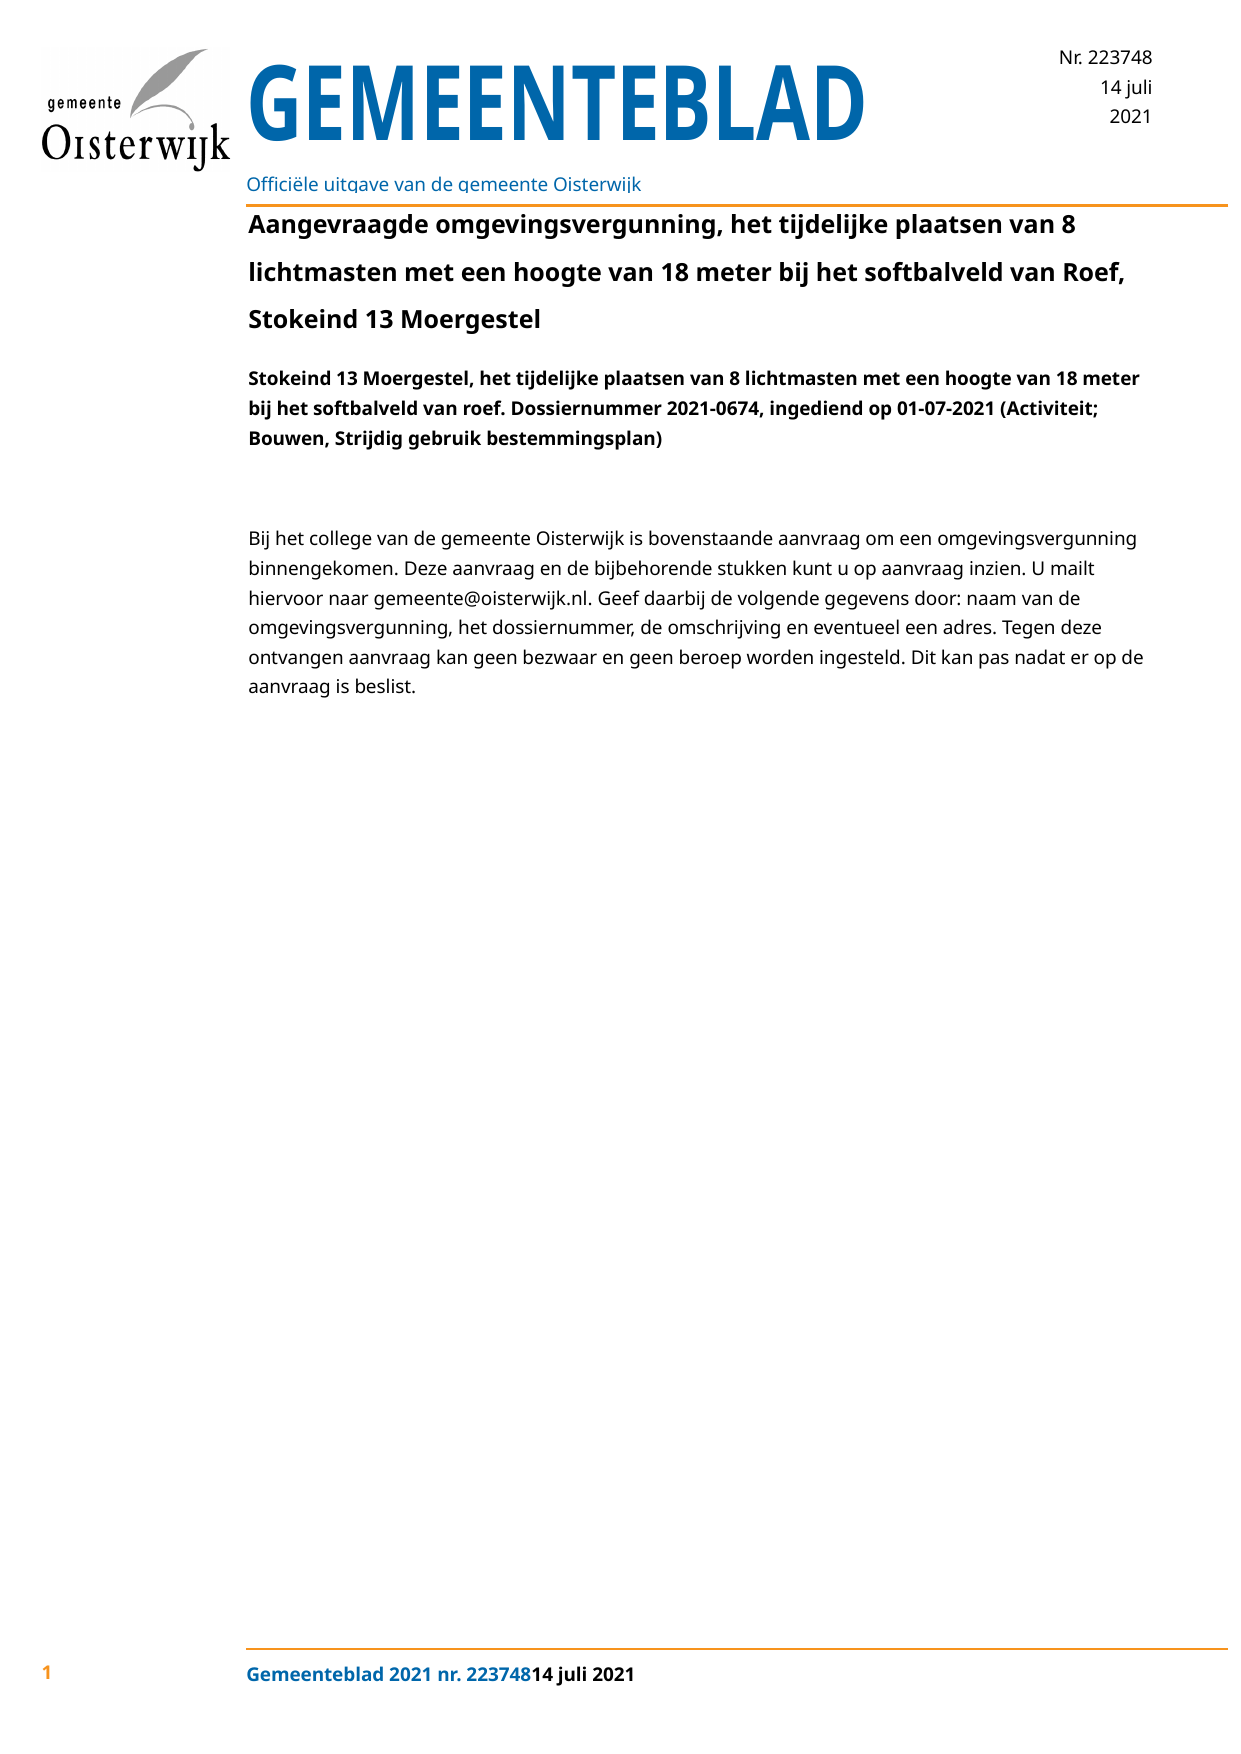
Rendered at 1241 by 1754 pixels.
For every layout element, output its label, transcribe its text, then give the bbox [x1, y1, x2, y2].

picture [41, 47, 231, 172]
text Aangevraagde omgevingsvergunning, het tijdelijke plaatsen van 8 lichtmasten met een hoogte van 18 meter bij het softbalveld van Roef, Stokeind 13 Moergestel [248, 207, 1152, 336]
text Bij het college van de gemeente Oisterwijk is bovenstaande aanvraag om een omgevingsvergunning binnengekomen. Deze aanvraag en de bijbehorende stukken kunt u op aanvraag inzien. U mailt hiervoor naar gemeente@oisterwijk.nl. Geef daarbij de volgende gegevens door: naam van de omgevingsvergunning, het dossiernummer, de omschrijving en eventueel een adres. Tegen deze ontvangen aanvraag kan geen bezwaar en geen beroep worden ingesteld. Dit kan pas nadat er op de aanvraag is beslist. [248, 526, 1152, 699]
text Stokeind 13 Moergestel, het tijdelijke plaatsen van 8 lichtmasten met een hoogte van 18 meter bij het softbalveld van roef. Dossiernummer 2021-0674, ingediend op 01-07-2021 (Activiteit; Bouwen, Strijdig gebruik bestemmingsplan) [248, 366, 1152, 450]
